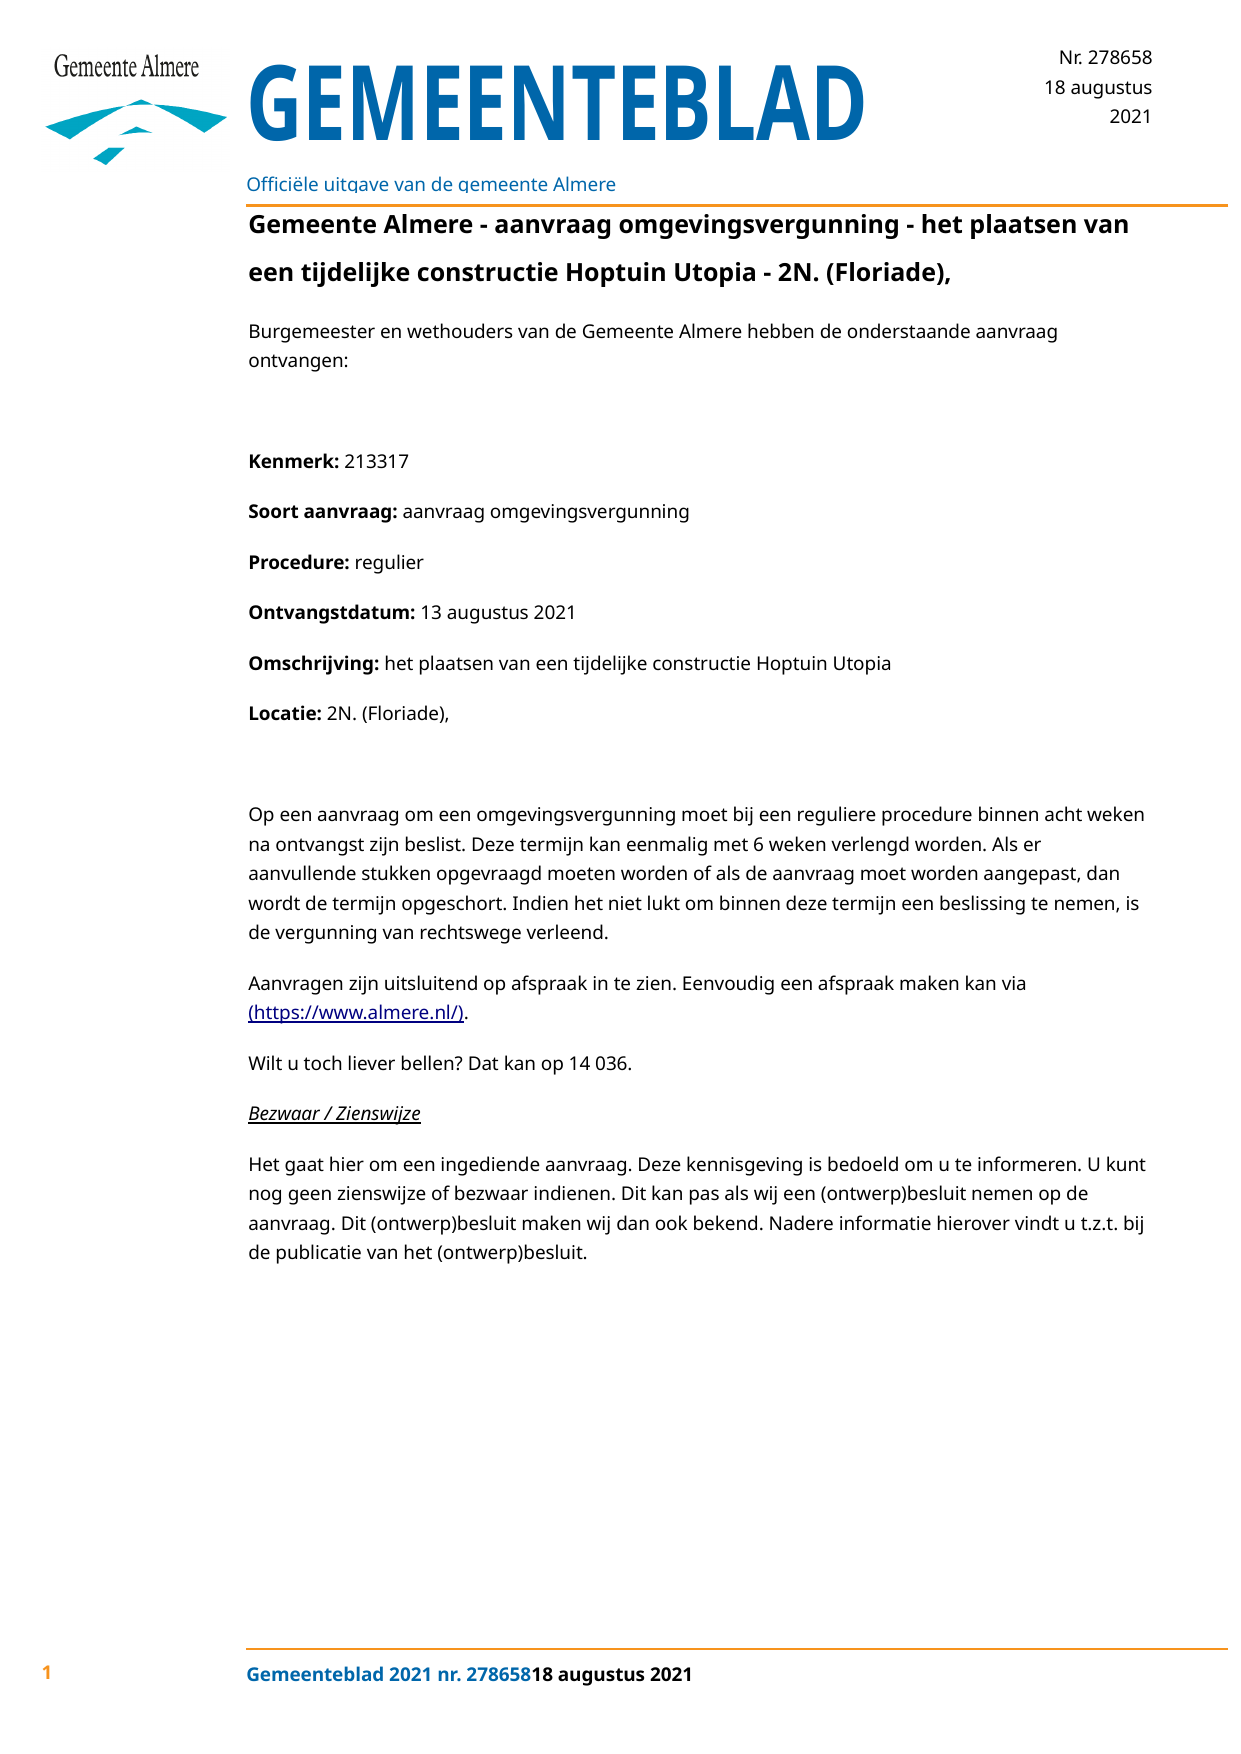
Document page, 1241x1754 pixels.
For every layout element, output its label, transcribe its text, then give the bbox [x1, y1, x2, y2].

text Locatie: 2N. (Floriade), [248, 700, 1152, 726]
text Bezwaar / Zienswijze [248, 1100, 1152, 1126]
text Ontvangstdatum: 13 augustus 2021 [248, 599, 1152, 625]
text Op een aanvraag om een omgevingsvergunning moet bij een reguliere procedure binnen acht weken na ontvangst zijn beslist. Deze termijn kan eenmalig met 6 weken verlengd worden. Als er aanvullende stukken opgevraagd moeten worden of als de aanvraag moet worden aangepast, dan wordt de termijn opgeschort. Indien het niet lukt om binnen deze termijn een beslissing te nemen, is de vergunning van rechtswege verleend. [248, 801, 1152, 945]
text Burgemeester en wethouders van de Gemeente Almere hebben de onderstaande aanvraag ontvangen: [248, 318, 1152, 373]
text Kenmerk: 213317 [248, 448, 1152, 474]
text Soort aanvraag: aanvraag omgevingsvergunning [248, 499, 1152, 524]
text Wilt u toch liever bellen? Dat kan op 14 036. [248, 1050, 1152, 1076]
picture [41, 47, 231, 172]
text Het gaat hier om een ingediende aanvraag. Deze kennisgeving is bedoeld om u te informeren. U kunt nog geen zienswijze of bezwaar indienen. Dit kan pas als wij een (ontwerp)besluit nemen op de aanvraag. Dit (ontwerp)besluit maken wij dan ook bekend. Nadere informatie hierover vindt u t.z.t. bij de publicatie van het (ontwerp)besluit. [248, 1151, 1152, 1265]
text Gemeente Almere - aanvraag omgevingsvergunning - het plaatsen van een tijdelijke constructie Hoptuin Utopia - 2N. (Floriade), [248, 207, 1152, 288]
text Procedure: regulier [248, 549, 1152, 575]
text Omschrijving: het plaatsen van een tijdelijke constructie Hoptuin Utopia [248, 650, 1152, 676]
text Aanvragen zijn uitsluitend op afspraak in te zien. Eenvoudig een afspraak maken kan via (https://www.almere.nl/). [248, 970, 1152, 1025]
